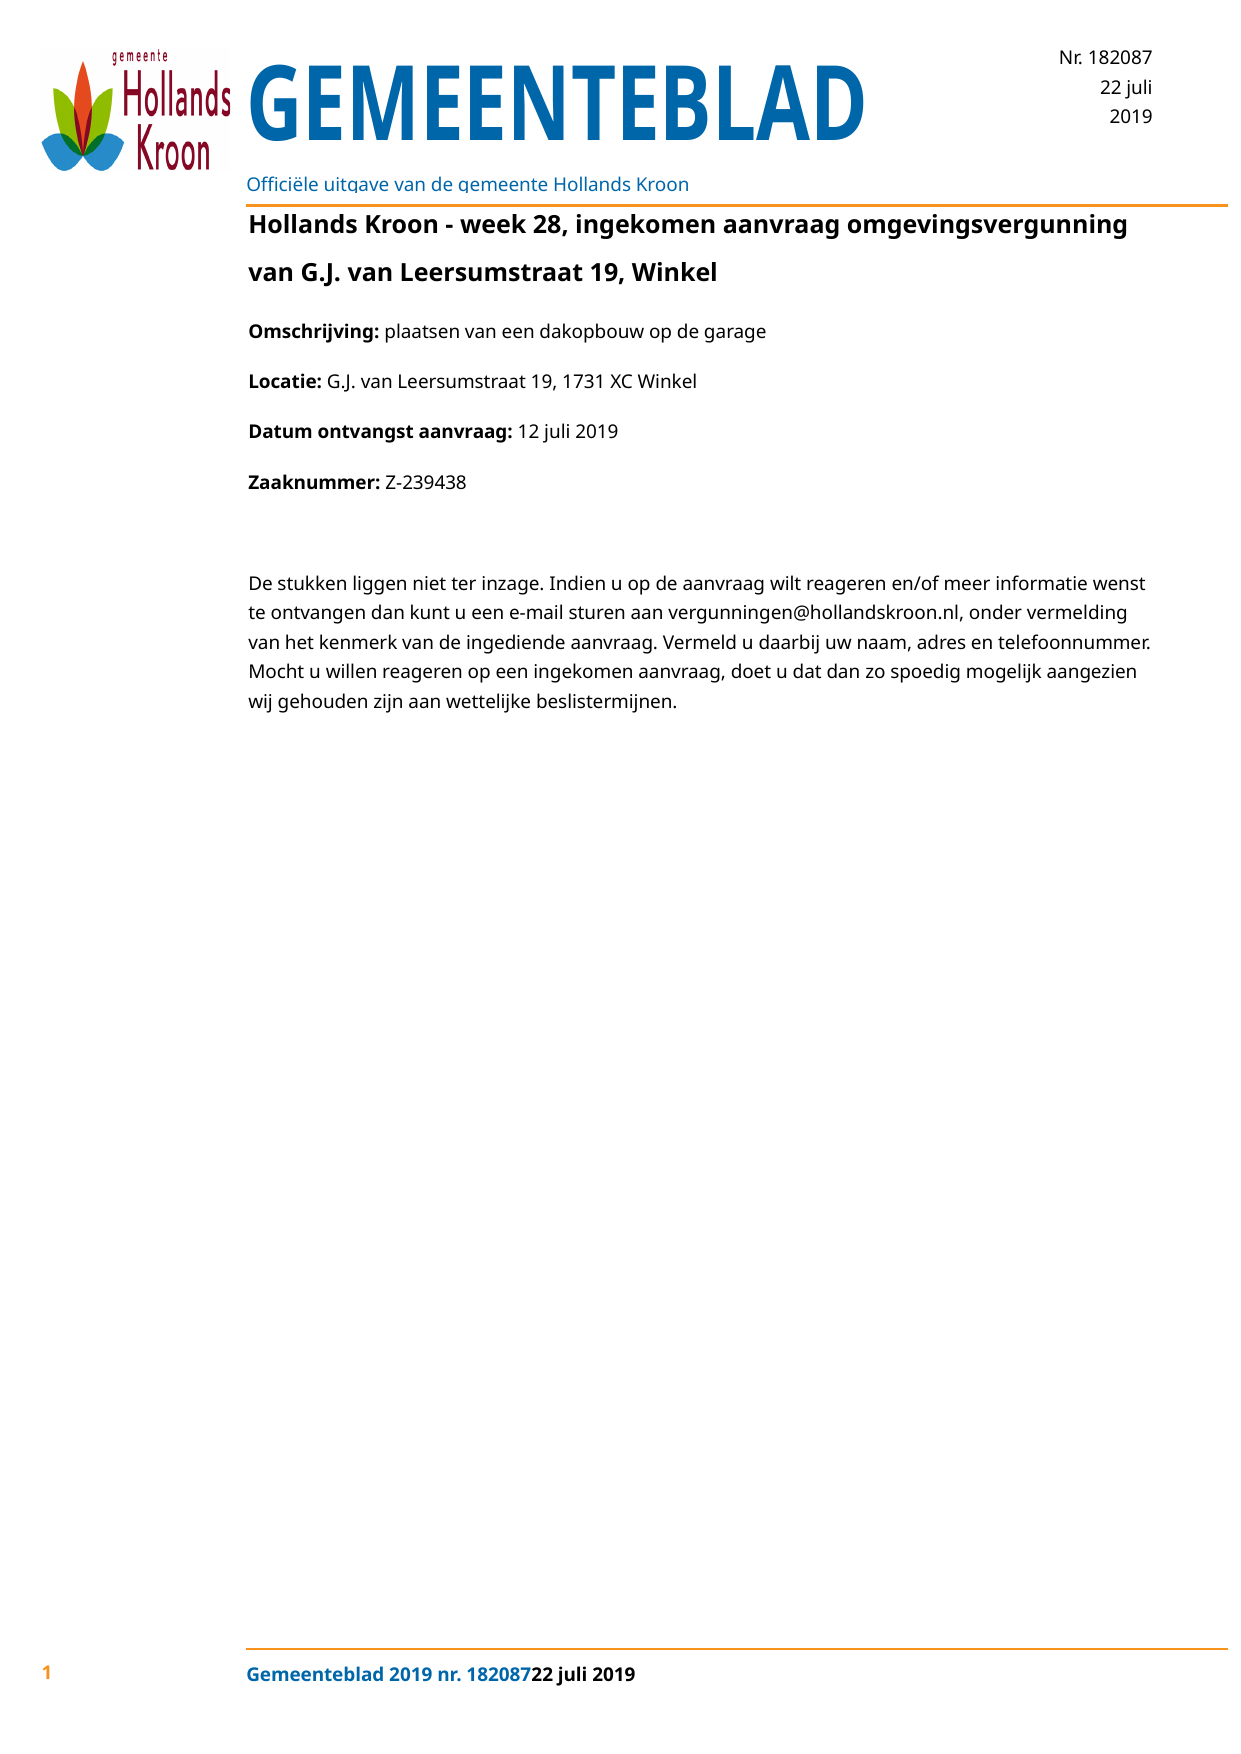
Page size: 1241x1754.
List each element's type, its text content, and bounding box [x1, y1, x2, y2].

text De stukken liggen niet ter inzage. Indien u op de aanvraag wilt reageren en/of meer informatie wenst te ontvangen dan kunt u een e-mail sturen aan vergunningen@hollandskroon.nl, onder vermelding van het kenmerk van de ingediende aanvraag. Vermeld u daarbij uw naam, adres en telefoonnummer. Mocht u willen reageren op een ingekomen aanvraag, doet u dat dan zo spoedig mogelijk aangezien wij gehouden zijn aan wettelijke beslistermijnen. [248, 570, 1152, 714]
text Hollands Kroon - week 28, ingekomen aanvraag omgevingsvergunning van G.J. van Leersumstraat 19, Winkel [248, 207, 1152, 288]
text Datum ontvangst aanvraag: 12 juli 2019 [248, 419, 1152, 444]
text Locatie: G.J. van Leersumstraat 19, 1731 XC Winkel [248, 368, 1152, 394]
text Zaaknummer: Z-239438 [248, 469, 1152, 495]
text Omschrijving: plaatsen van een dakopbouw op de garage [248, 318, 1152, 344]
picture [41, 47, 231, 172]
